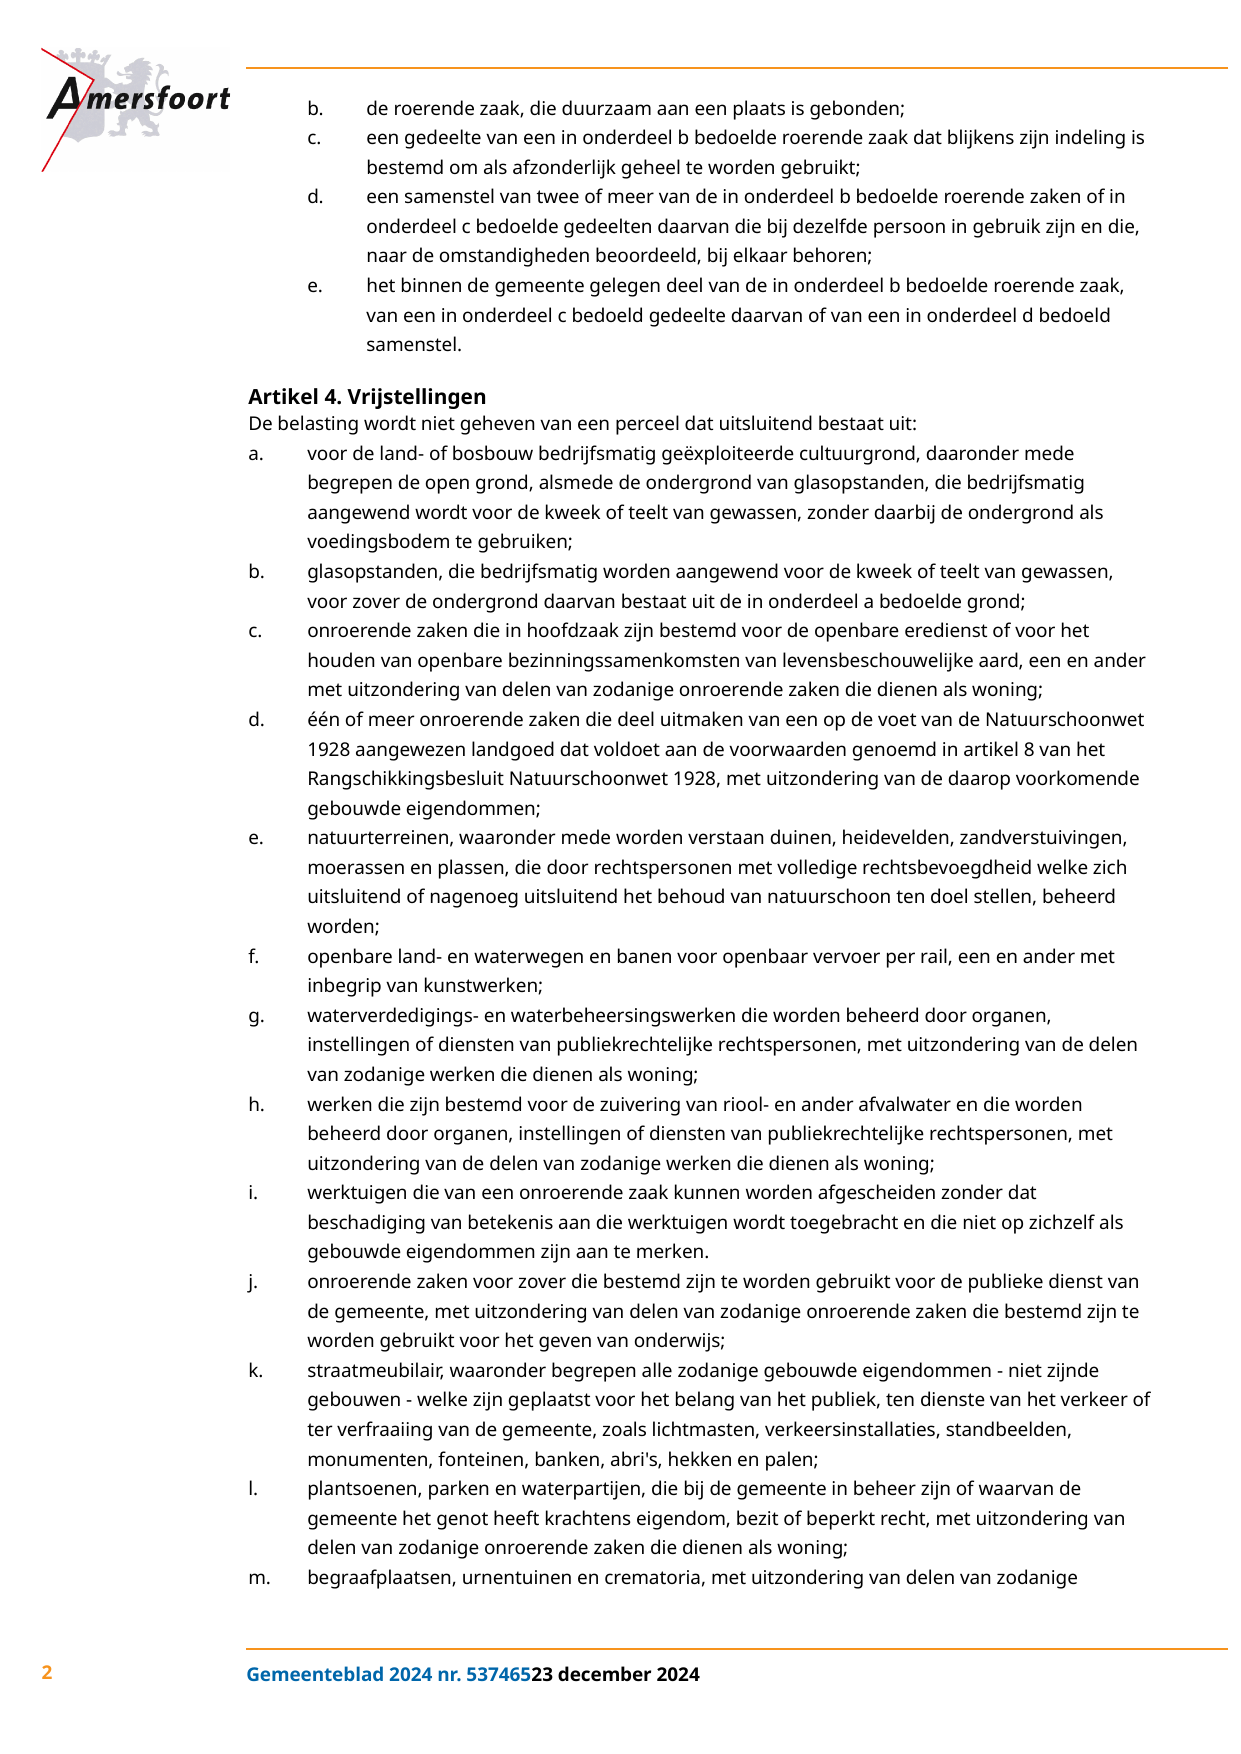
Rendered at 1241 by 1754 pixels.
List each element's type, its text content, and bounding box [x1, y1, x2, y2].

list begraafplaatsen, urnentuinen en crematoria, met uitzondering van delen van zodanige [248, 1564, 1152, 1590]
list werken die zijn bestemd voor de zuivering van riool- en ander afvalwater en die worden beheerd door organen, instellingen of diensten van publiekrechtelijke rechtspersonen, met uitzondering van de delen van zodanige werken die dienen als woning; [248, 1091, 1152, 1176]
list natuurterreinen, waaronder mede worden verstaan duinen, heidevelden, zandverstuivingen, moerassen en plassen, die door rechtspersonen met volledige rechtsbevoegdheid welke zich uitsluitend of nagenoeg uitsluitend het behoud van natuurschoon ten doel stellen, beheerd worden; [248, 824, 1152, 939]
list onroerende zaken voor zover die bestemd zijn te worden gebruikt voor de publieke dienst van de gemeente, met uitzondering van delen van zodanige onroerende zaken die bestemd zijn te worden gebruikt voor het geven van onderwijs; [248, 1268, 1152, 1353]
list openbare land- en waterwegen en banen voor openbaar vervoer per rail, een en ander met inbegrip van kunstwerken; [248, 943, 1152, 998]
list een samenstel van twee of meer van de in onderdeel b bedoelde roerende zaken of in onderdeel c bedoelde gedeelten daarvan die bij dezelfde persoon in gebruik zijn en die, naar de omstandigheden beoordeeld, bij elkaar behoren; [307, 183, 1152, 268]
list glasopstanden, die bedrijfsmatig worden aangewend voor de kweek of teelt van gewassen, voor zover de ondergrond daarvan bestaat uit de in onderdeel a bedoelde grond; [248, 558, 1152, 613]
list de roerende zaak, die duurzaam aan een plaats is gebonden; [307, 95, 1152, 121]
list het binnen de gemeente gelegen deel van de in onderdeel b bedoelde roerende zaak, van een in onderdeel c bedoeld gedeelte daarvan of van een in onderdeel d bedoeld samenstel. [307, 272, 1152, 357]
list straatmeubilair, waaronder begrepen alle zodanige gebouwde eigendommen - niet zijnde gebouwen - welke zijn geplaatst voor het belang van het publiek, ten dienste van het verkeer of ter verfraaiing van de gemeente, zoals lichtmasten, verkeersinstallaties, standbeelden, monumenten, fonteinen, banken, abri's, hekken en palen; [248, 1357, 1152, 1471]
list een gedeelte van een in onderdeel b bedoelde roerende zaak dat blijkens zijn indeling is bestemd om als afzonderlijk geheel te worden gebruikt; [307, 124, 1152, 180]
list voor de land- of bosbouw bedrijfsmatig geëxploiteerde cultuurgrond, daaronder mede begrepen de open grond, alsmede de ondergrond van glasopstanden, die bedrijfsmatig aangewend wordt voor de kweek of teelt van gewassen, zonder daarbij de ondergrond als voedingsbodem te gebruiken; [248, 440, 1152, 554]
picture [41, 47, 231, 172]
list waterverdedigings- en waterbeheersingswerken die worden beheerd door organen, instellingen of diensten van publiekrechtelijke rechtspersonen, met uitzondering van de delen van zodanige werken die dienen als woning; [248, 1002, 1152, 1087]
list één of meer onroerende zaken die deel uitmaken van een op de voet van de Natuurschoonwet 1928 aangewezen landgoed dat voldoet aan de voorwaarden genoemd in artikel 8 van het Rangschikkingsbesluit Natuurschoonwet 1928, met uitzondering van de daarop voorkomende gebouwde eigendommen; [248, 706, 1152, 821]
list werktuigen die van een onroerende zaak kunnen worden afgescheiden zonder dat beschadiging van betekenis aan die werktuigen wordt toegebracht en die niet op zichzelf als gebouwde eigendommen zijn aan te merken. [248, 1179, 1152, 1264]
text De belasting wordt niet geheven van een perceel dat uitsluitend bestaat uit: [248, 410, 1152, 436]
list plantsoenen, parken en waterpartijen, die bij de gemeente in beheer zijn of waarvan de gemeente het genot heeft krachtens eigendom, bezit of beperkt recht, met uitzondering van delen van zodanige onroerende zaken die dienen als woning; [248, 1475, 1152, 1560]
list onroerende zaken die in hoofdzaak zijn bestemd voor de openbare eredienst of voor het houden van openbare bezinningssamenkomsten van levensbeschouwelijke aard, een en ander met uitzondering van delen van zodanige onroerende zaken die dienen als woning; [248, 617, 1152, 702]
text Artikel 4. Vrijstellingen [248, 382, 1152, 410]
